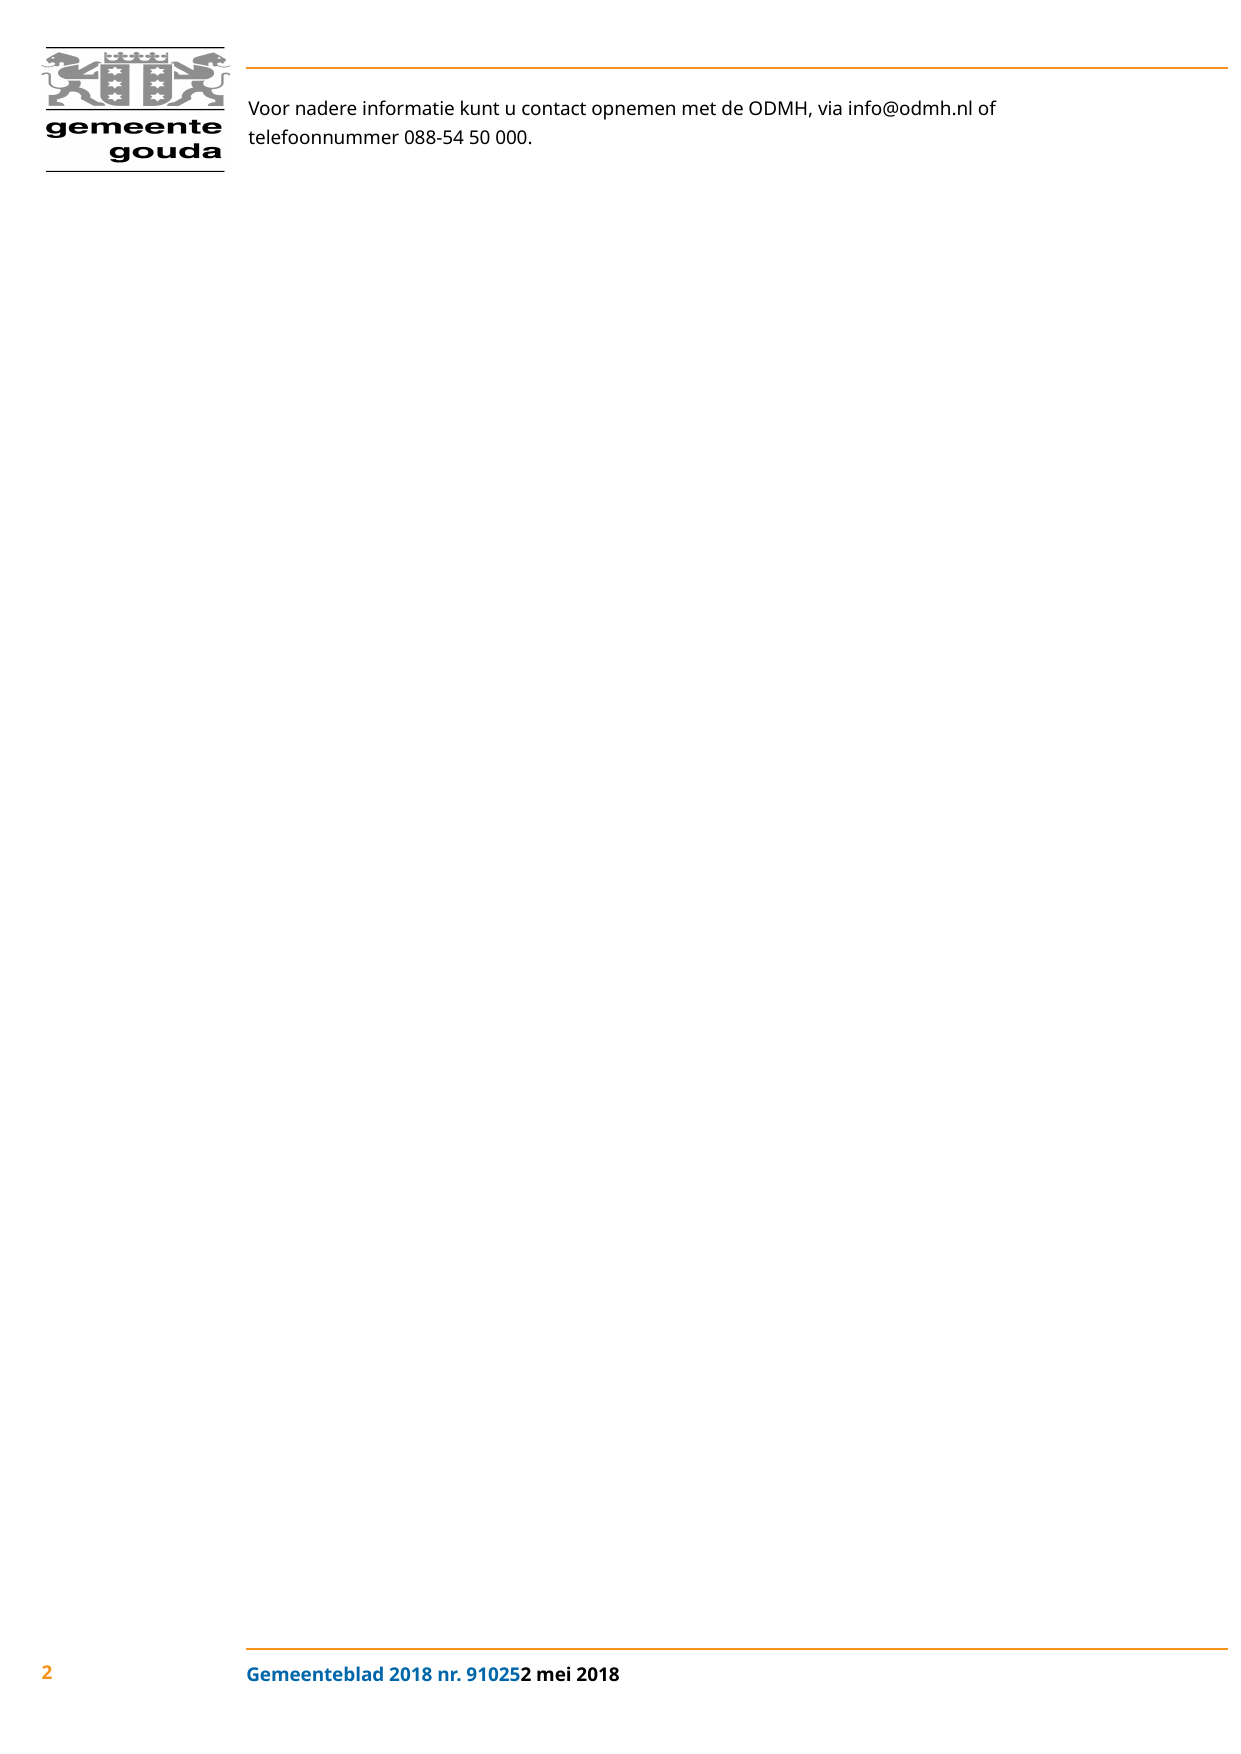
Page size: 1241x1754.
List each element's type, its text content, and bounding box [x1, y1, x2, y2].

picture [41, 47, 231, 172]
text Voor nadere informatie kunt u contact opnemen met de ODMH, via info@odmh.nl of telefoonnummer 088-54 50 000. [248, 95, 1152, 150]
